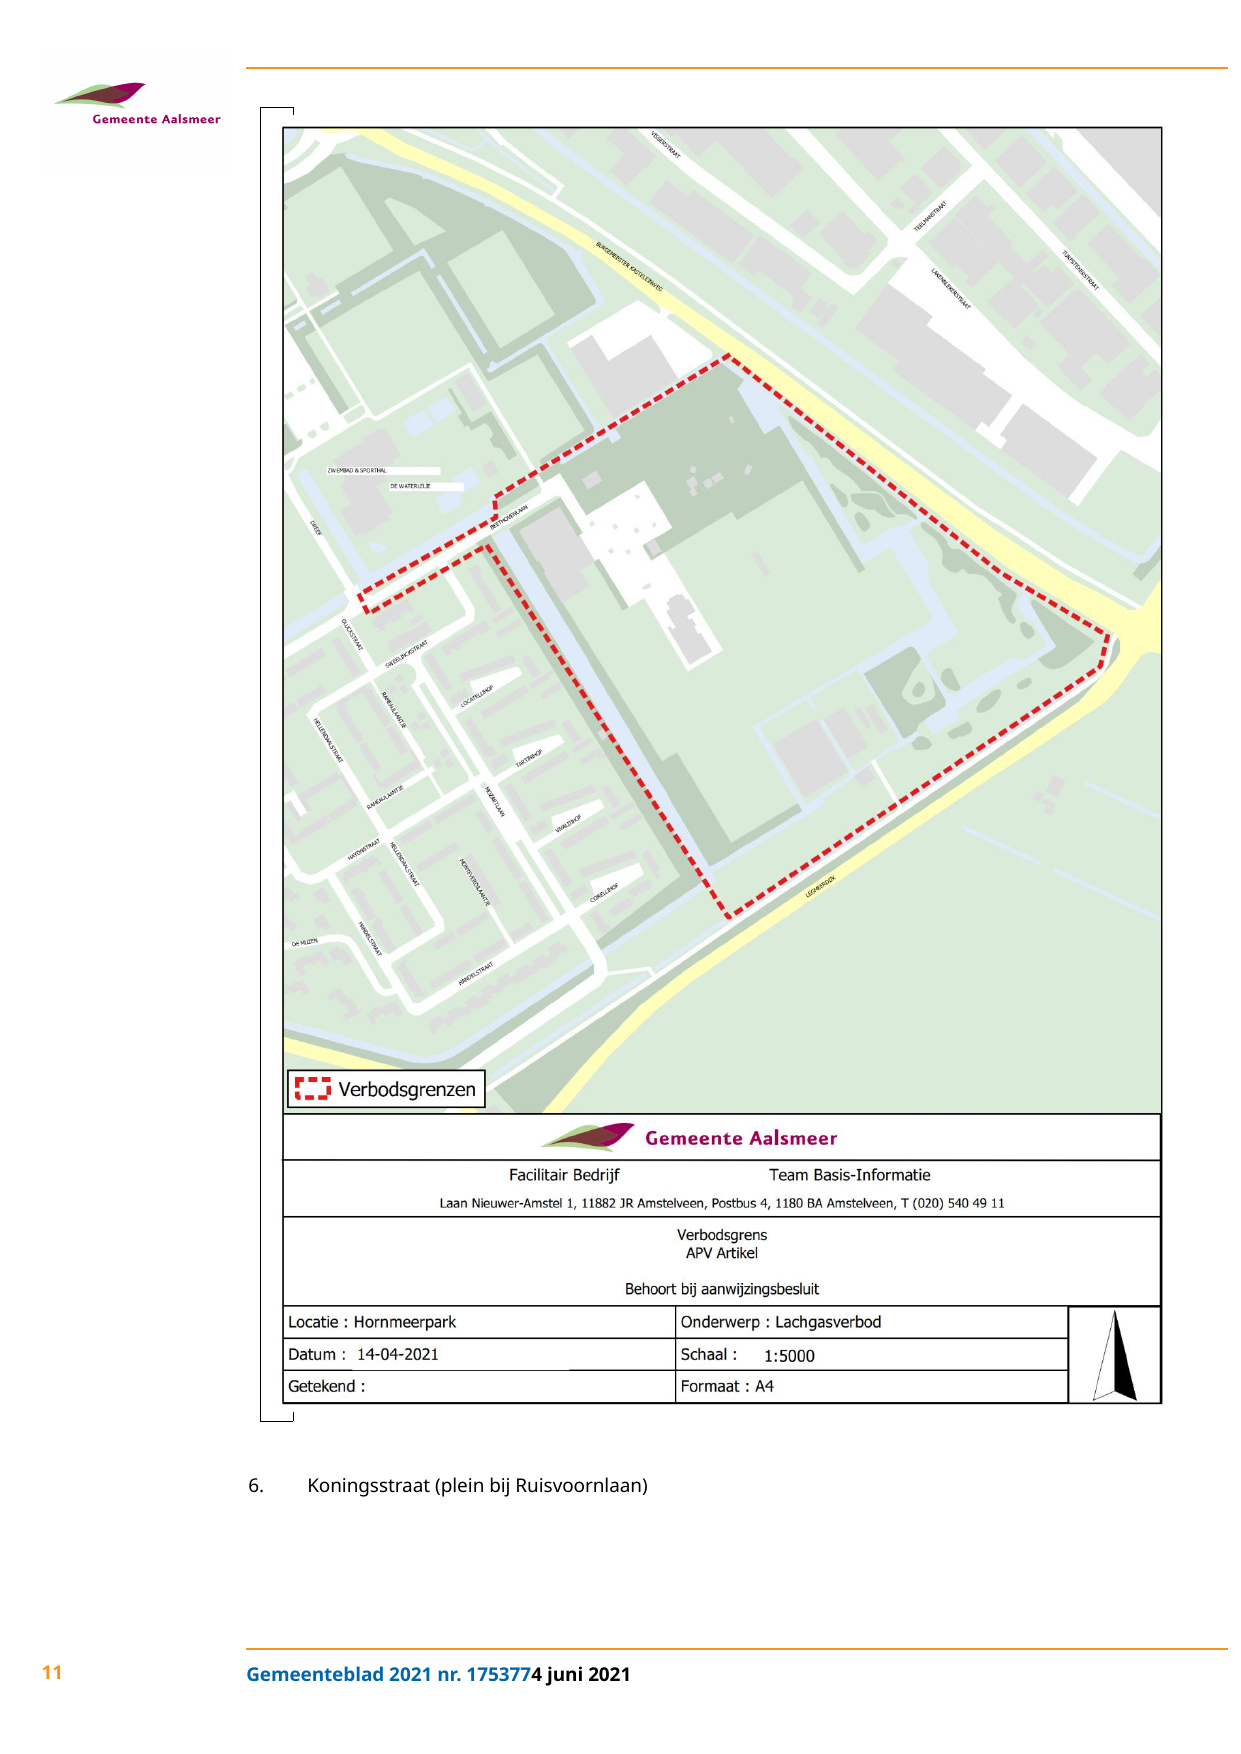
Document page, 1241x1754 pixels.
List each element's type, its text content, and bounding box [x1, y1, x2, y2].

picture [268, 115, 1173, 1412]
picture [41, 47, 231, 172]
list Koningsstraat (plein bij Ruisvoornlaan) [248, 1472, 1152, 1497]
